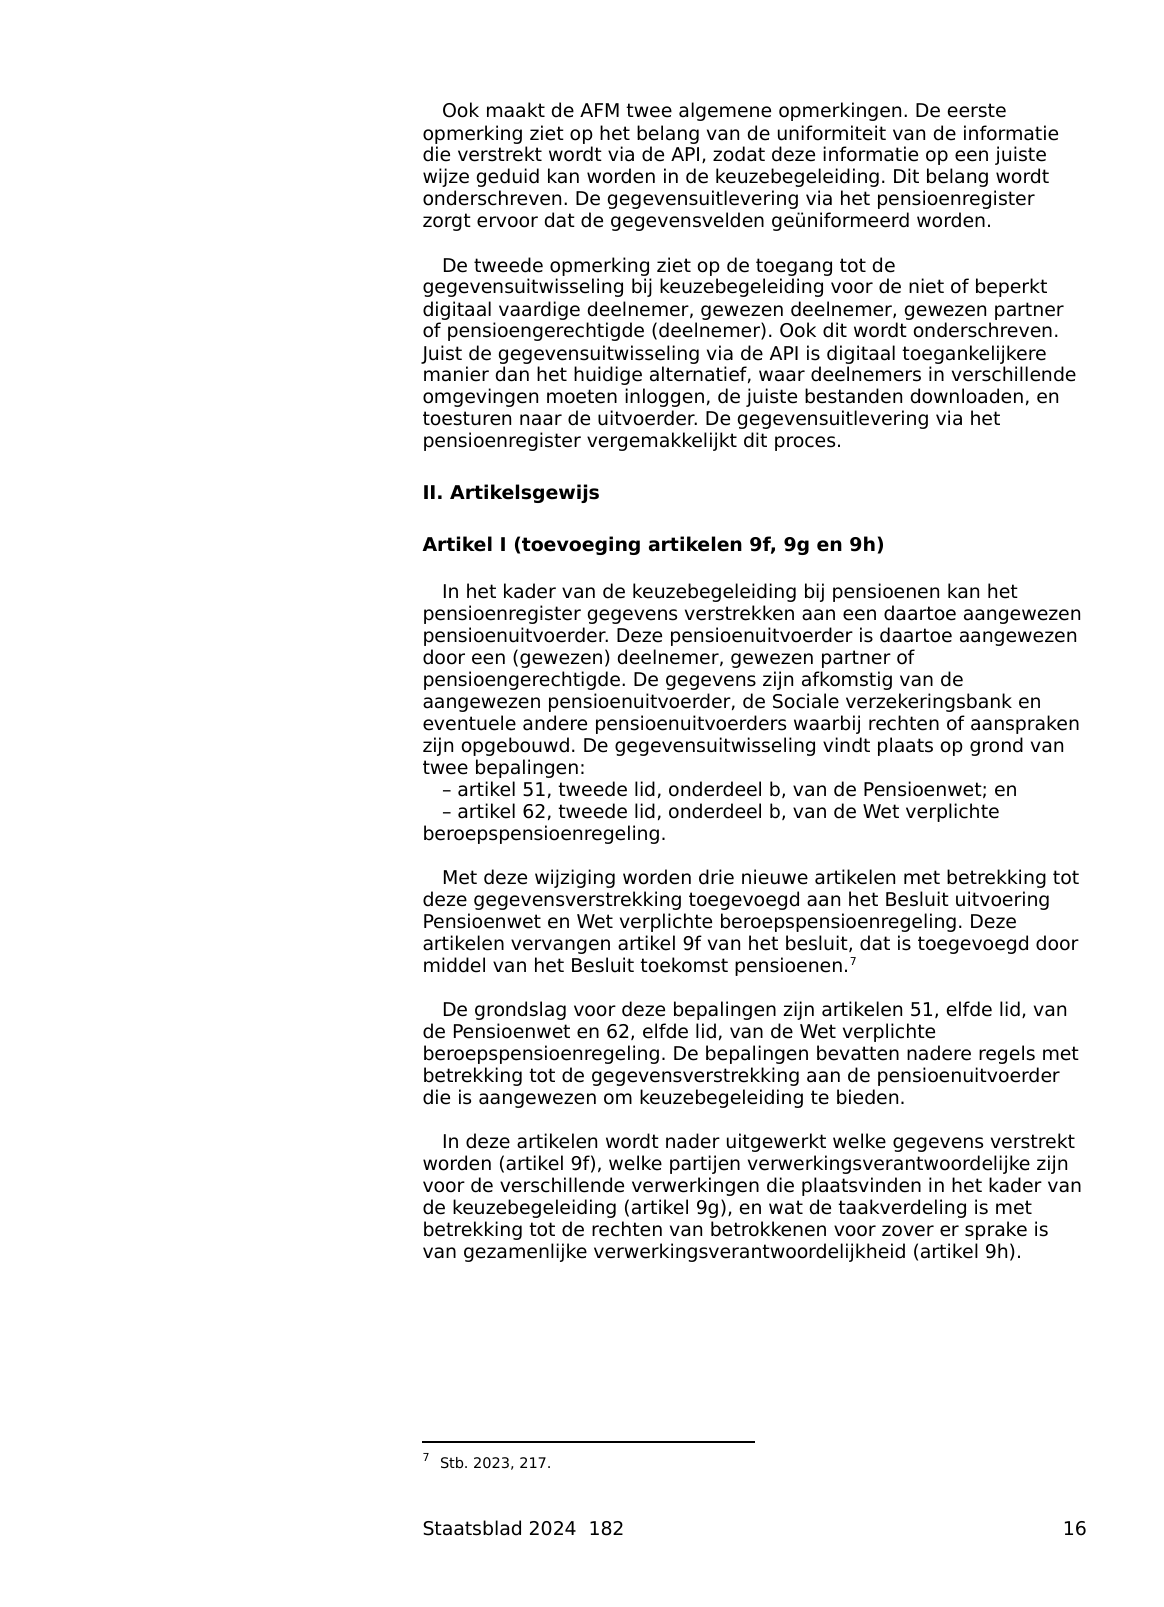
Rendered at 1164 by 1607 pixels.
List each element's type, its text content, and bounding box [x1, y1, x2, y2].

text – artikel 51, tweede lid, onderdeel b, van de Pensioenwet; en [422, 779, 1087, 801]
subtitle Artikel I (toevoeging artikelen 9f, 9g en 9h) [422, 534, 1087, 556]
subtitle II. Artikelsgewijs [422, 482, 1087, 504]
text Met deze wijziging worden drie nieuwe artikelen met betrekking tot deze gegevensverstrekking toegevoegd aan het Besluit uitvoering Pensioenwet en Wet verplichte beroepspensioenregeling. Deze artikelen vervangen artikel 9f van het besluit, dat is toegevoegd door middel van het Besluit toekomst pensioenen. [422, 867, 1087, 977]
text In deze artikelen wordt nader uitgewerkt welke gegevens verstrekt worden (artikel 9f), welke partijen verwerkingsverantwoordelijke zijn voor de verschillende verwerkingen die plaatsvinden in het kader van de keuzebegeleiding (artikel 9g), en wat de taakverdeling is met betrekking tot de rechten van betrokkenen voor zover er sprake is van gezamenlijke verwerkingsverantwoordelijkheid (artikel 9h). [422, 1131, 1087, 1263]
text In het kader van de keuzebegeleiding bij pensioenen kan het pensioenregister gegevens verstrekken aan een daartoe aangewezen pensioenuitvoerder. Deze pensioenuitvoerder is daartoe aangewezen door een (gewezen) deelnemer, gewezen partner of pensioengerechtigde. De gegevens zijn afkomstig van de aangewezen pensioenuitvoerder, de Sociale verzekeringsbank en eventuele andere pensioenuitvoerders waarbij rechten of aanspraken zijn opgebouwd. De gegevensuitwisseling vindt plaats op grond van twee bepalingen: [422, 581, 1087, 779]
text Ook maakt de AFM twee algemene opmerkingen. De eerste opmerking ziet op het belang van de uniformiteit van de informatie die verstrekt wordt via de API, zodat deze informatie op een juiste wijze geduid kan worden in de keuzebegeleiding. Dit belang wordt onderschreven. De gegevensuitlevering via het pensioenregister zorgt ervoor dat de gegevensvelden geüniformeerd worden. [422, 100, 1087, 232]
text – artikel 62, tweede lid, onderdeel b, van de Wet verplichte beroepspensioenregeling. [422, 801, 1087, 845]
text Stb. 2023, 217. [422, 1451, 1087, 1473]
text De tweede opmerking ziet op de toegang tot de gegevensuitwisseling bij keuzebegeleiding voor de niet of beperkt digitaal vaardige deelnemer, gewezen deelnemer, gewezen partner of pensioengerechtigde (deelnemer). Ook dit wordt onderschreven. Juist de gegevensuitwisseling via de API is digitaal toegankelijkere manier dan het huidige alternatief, waar deelnemers in verschillende omgevingen moeten inloggen, de juiste bestanden downloaden, en toesturen naar de uitvoerder. De gegevensuitlevering via het pensioenregister vergemakkelijkt dit proces. [422, 254, 1087, 452]
text De grondslag voor deze bepalingen zijn artikelen 51, elfde lid, van de Pensioenwet en 62, elfde lid, van de Wet verplichte beroepspensioenregeling. De bepalingen bevatten nadere regels met betrekking tot de gegevensverstrekking aan de pensioenuitvoerder die is aangewezen om keuzebegeleiding te bieden. [422, 999, 1087, 1109]
